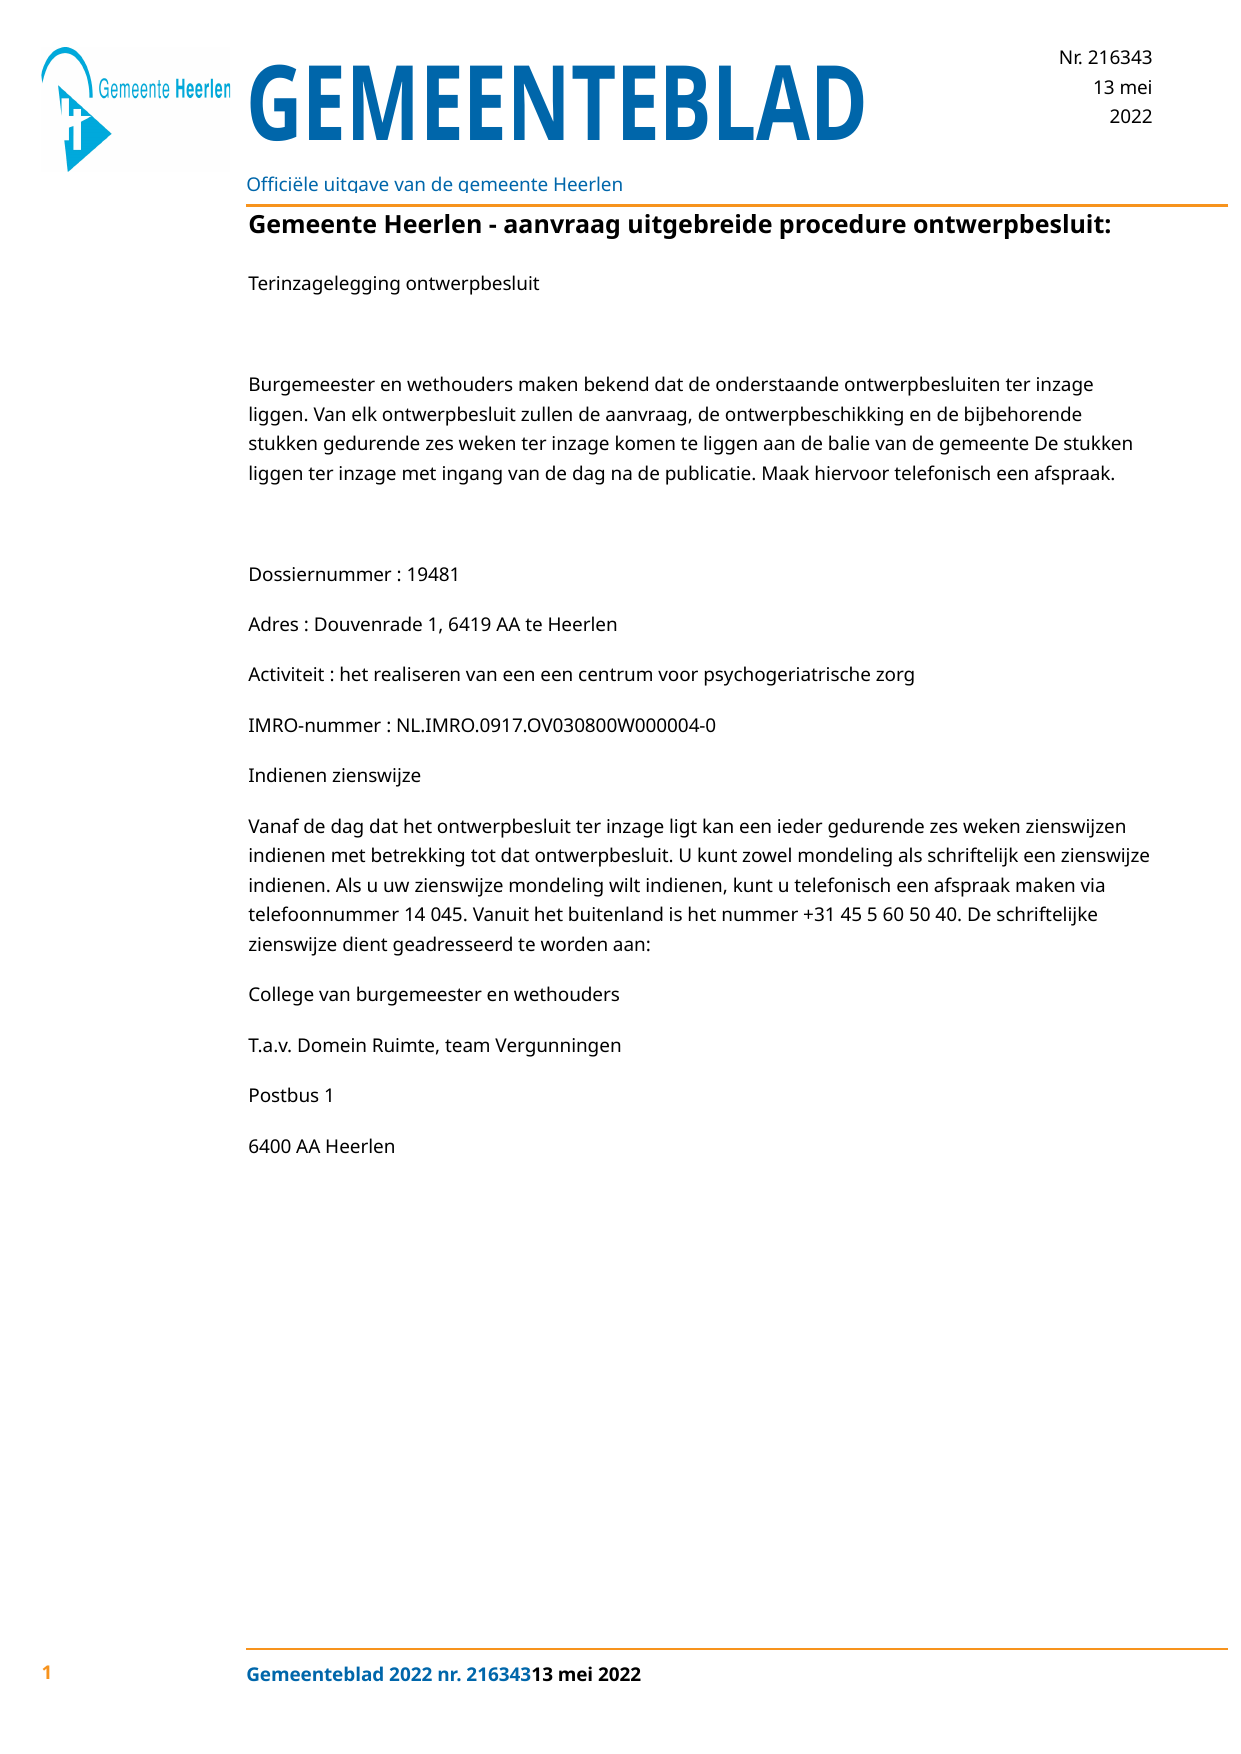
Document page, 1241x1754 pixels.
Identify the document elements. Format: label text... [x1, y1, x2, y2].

text T.a.v. Domein Ruimte, team Vergunningen [248, 1032, 1152, 1058]
picture [41, 47, 231, 172]
text College van burgemeester en wethouders [248, 982, 1152, 1007]
text Indienen zienswijze [248, 762, 1152, 788]
text Postbus 1 [248, 1082, 1152, 1108]
text Burgemeester en wethouders maken bekend dat de onderstaande ontwerpbesluiten ter inzage liggen. Van elk ontwerpbesluit zullen de aanvraag, de ontwerpbeschikking en de bijbehorende stukken gedurende zes weken ter inzage komen te liggen aan de balie van de gemeente De stukken liggen ter inzage met ingang van de dag na de publicatie. Maak hiervoor telefonisch een afspraak. [248, 371, 1152, 486]
text IMRO-nummer : NL.IMRO.0917.OV030800W000004-0 [248, 712, 1152, 738]
text Vanaf de dag dat het ontwerpbesluit ter inzage ligt kan een ieder gedurende zes weken zienswijzen indienen met betrekking tot dat ontwerpbesluit. U kunt zowel mondeling als schriftelijk een zienswijze indienen. Als u uw zienswijze mondeling wilt indienen, kunt u telefonisch een afspraak maken via telefoonnummer 14 045. Vanuit het buitenland is het nummer +31 45 5 60 50 40. De schriftelijke zienswijze dient geadresseerd te worden aan: [248, 813, 1152, 957]
text Terinzagelegging ontwerpbesluit [248, 270, 1152, 296]
text Dossiernummer : 19481 [248, 561, 1152, 586]
text Gemeente Heerlen - aanvraag uitgebreide procedure ontwerpbesluit: [248, 207, 1152, 241]
text Adres : Douvenrade 1, 6419 AA te Heerlen [248, 611, 1152, 637]
text 6400 AA Heerlen [248, 1133, 1152, 1158]
picture [41, 47, 59, 70]
text Activiteit : het realiseren van een een centrum voor psychogeriatrische zorg [248, 662, 1152, 687]
